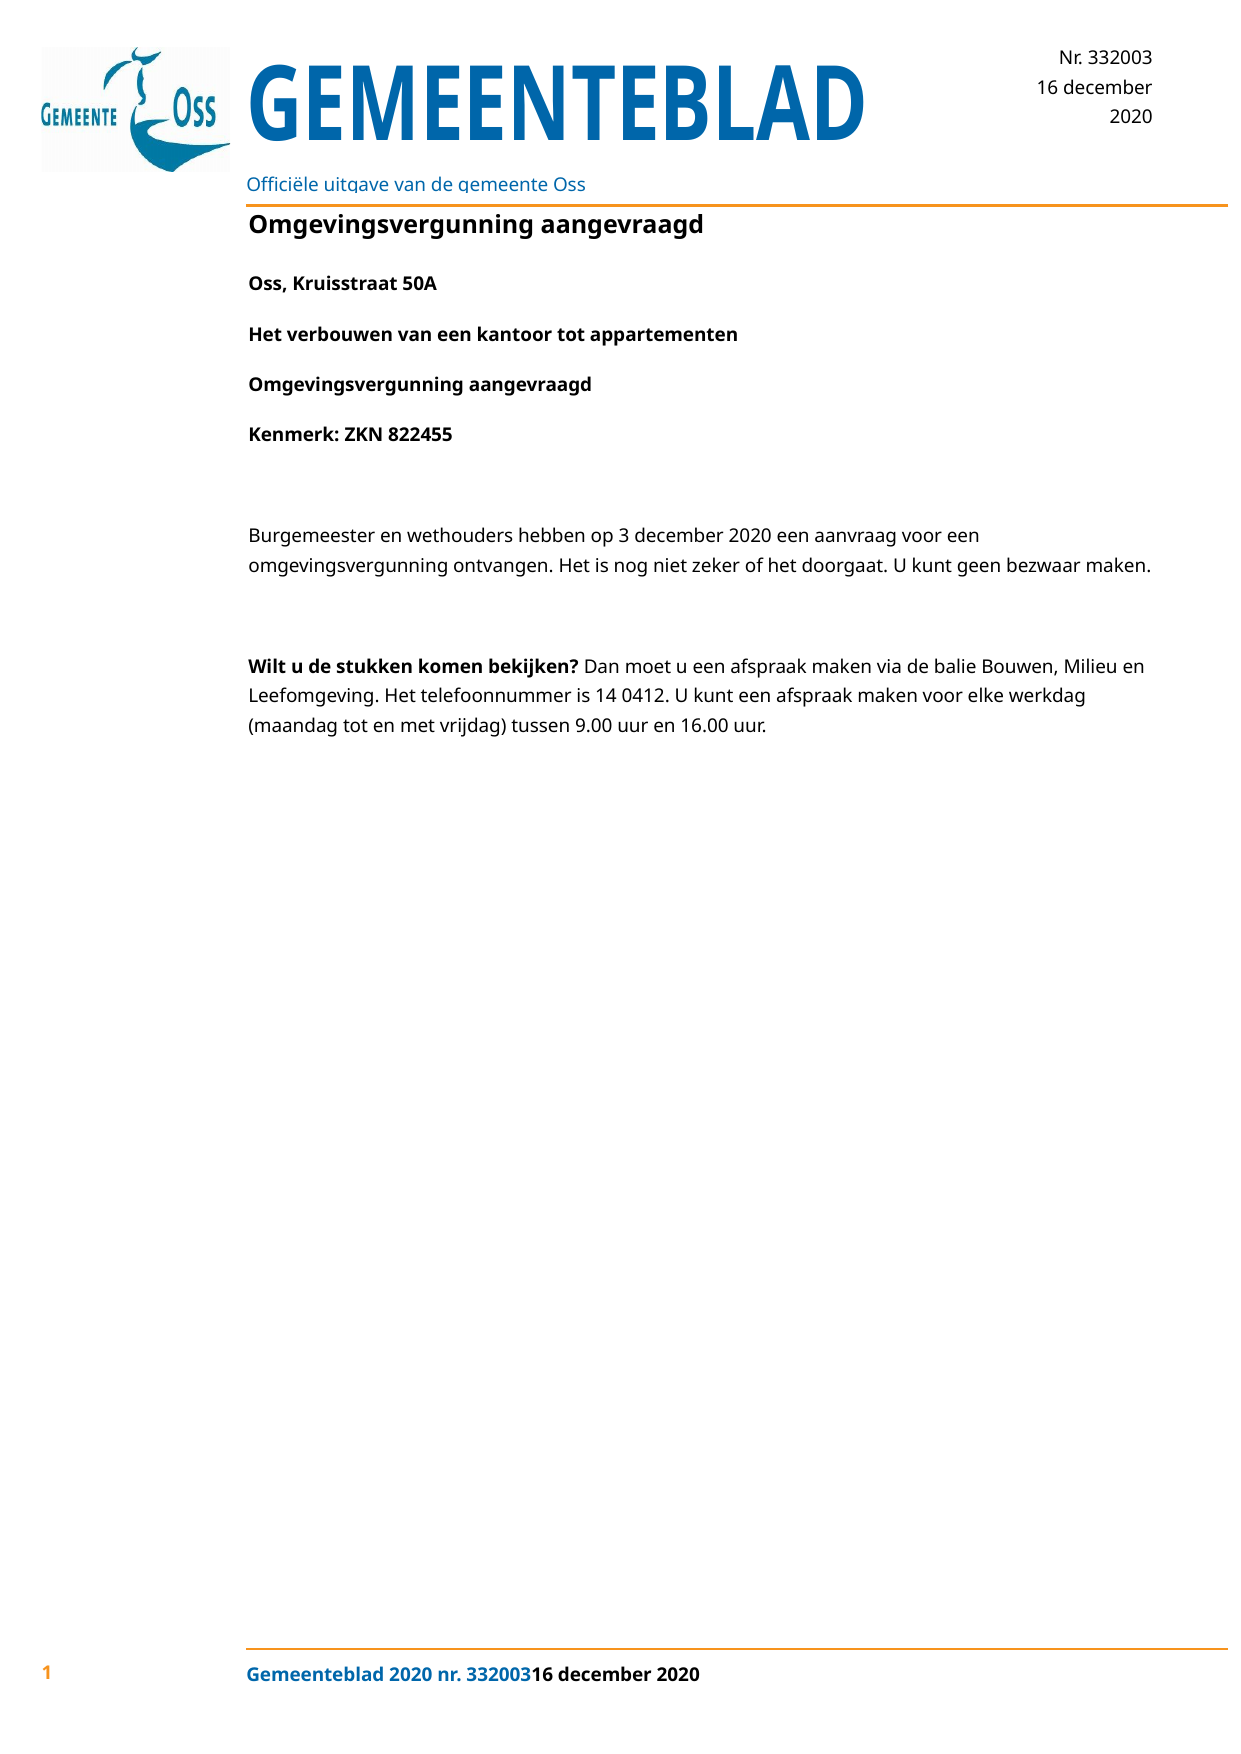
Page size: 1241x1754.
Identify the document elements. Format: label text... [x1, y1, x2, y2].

text Oss, Kruisstraat 50A [248, 270, 1152, 296]
text Omgevingsvergunning aangevraagd [248, 371, 1152, 397]
text Kenmerk: ZKN 822455 [248, 422, 1152, 447]
text Het verbouwen van een kantoor tot appartementen [248, 321, 1152, 346]
text Omgevingsvergunning aangevraagd [248, 207, 1152, 241]
picture [41, 47, 231, 172]
text Wilt u de stukken komen bekijken? Dan moet u een afspraak maken via de balie Bouwen, Milieu en Leefomgeving. Het telefoonnummer is 14 0412. U kunt een afspraak maken voor elke werkdag (maandag tot en met vrijdag) tussen 9.00 uur en 16.00 uur. [248, 653, 1152, 738]
text Burgemeester en wethouders hebben op 3 december 2020 een aanvraag voor een omgevingsvergunning ontvangen. Het is nog niet zeker of het doorgaat. U kunt geen bezwaar maken. [248, 522, 1152, 578]
